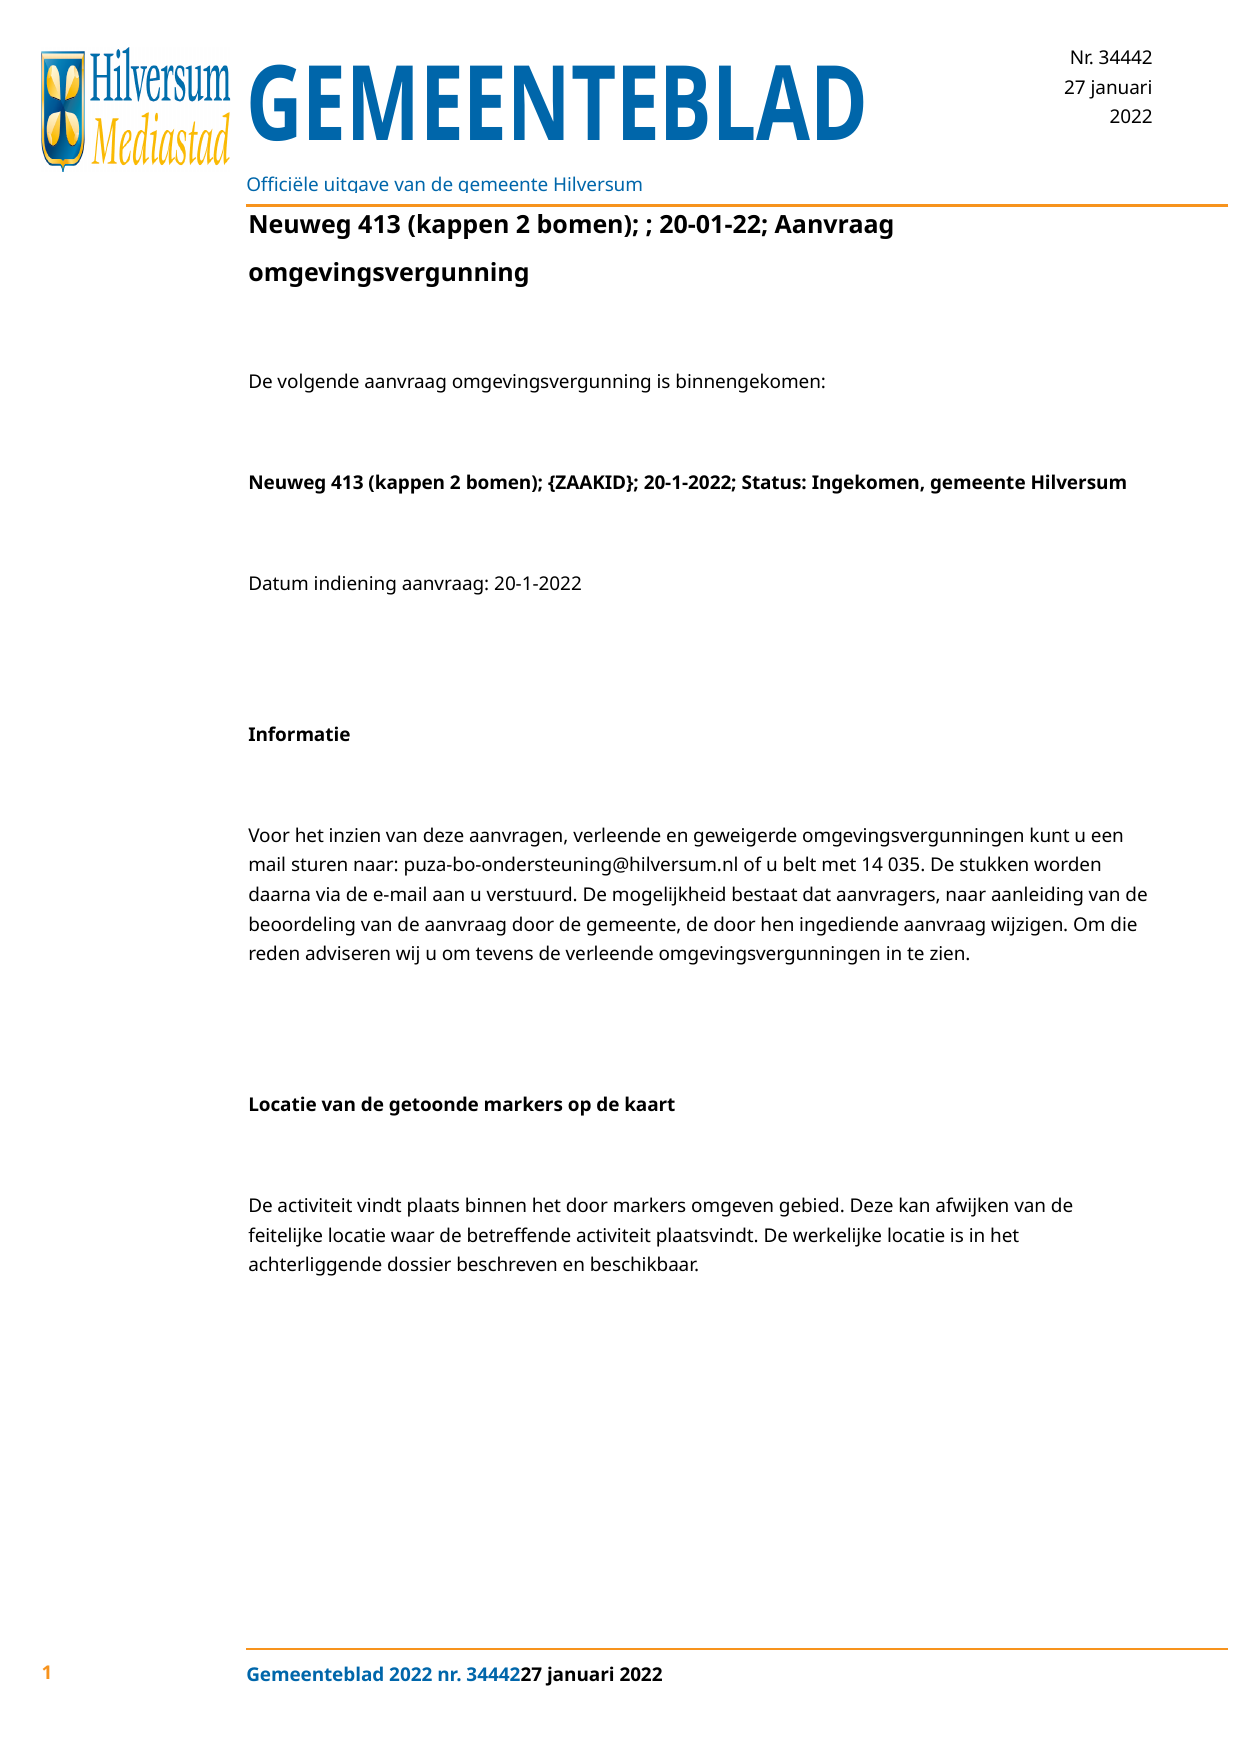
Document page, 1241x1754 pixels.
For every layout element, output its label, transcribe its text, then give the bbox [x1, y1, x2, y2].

text Neuweg 413 (kappen 2 bomen); ; 20-01-22; Aanvraag omgevingsvergunning [248, 207, 1152, 288]
text Datum indiening aanvraag: 20-1-2022 [248, 570, 1152, 596]
text Voor het inzien van deze aanvragen, verleende en geweigerde omgevingsvergunningen kunt u een mail sturen naar: puza-bo-ondersteuning@hilversum.nl of u belt met 14 035. De stukken worden daarna via de e-mail aan u verstuurd. De mogelijkheid bestaat dat aanvragers, naar aanleiding van de beoordeling van de aanvraag door de gemeente, de door hen ingediende aanvraag wijzigen. Om die reden adviseren wij u om tevens de verleende omgevingsvergunningen in te zien. [248, 822, 1152, 966]
text Neuweg 413 (kappen 2 bomen); {ZAAKID}; 20-1-2022; Status: Ingekomen, gemeente Hilversum [248, 469, 1152, 495]
text Informatie [248, 721, 1152, 747]
picture [41, 47, 231, 172]
text Locatie van de getoonde markers op de kaart [248, 1092, 1152, 1117]
text De activiteit vindt plaats binnen het door markers omgeven gebied. Deze kan afwijken van de feitelijke locatie waar de betreffende activiteit plaatsvindt. De werkelijke locatie is in het achterliggende dossier beschreven en beschikbaar. [248, 1192, 1152, 1277]
text De volgende aanvraag omgevingsvergunning is binnengekomen: [248, 368, 1152, 394]
